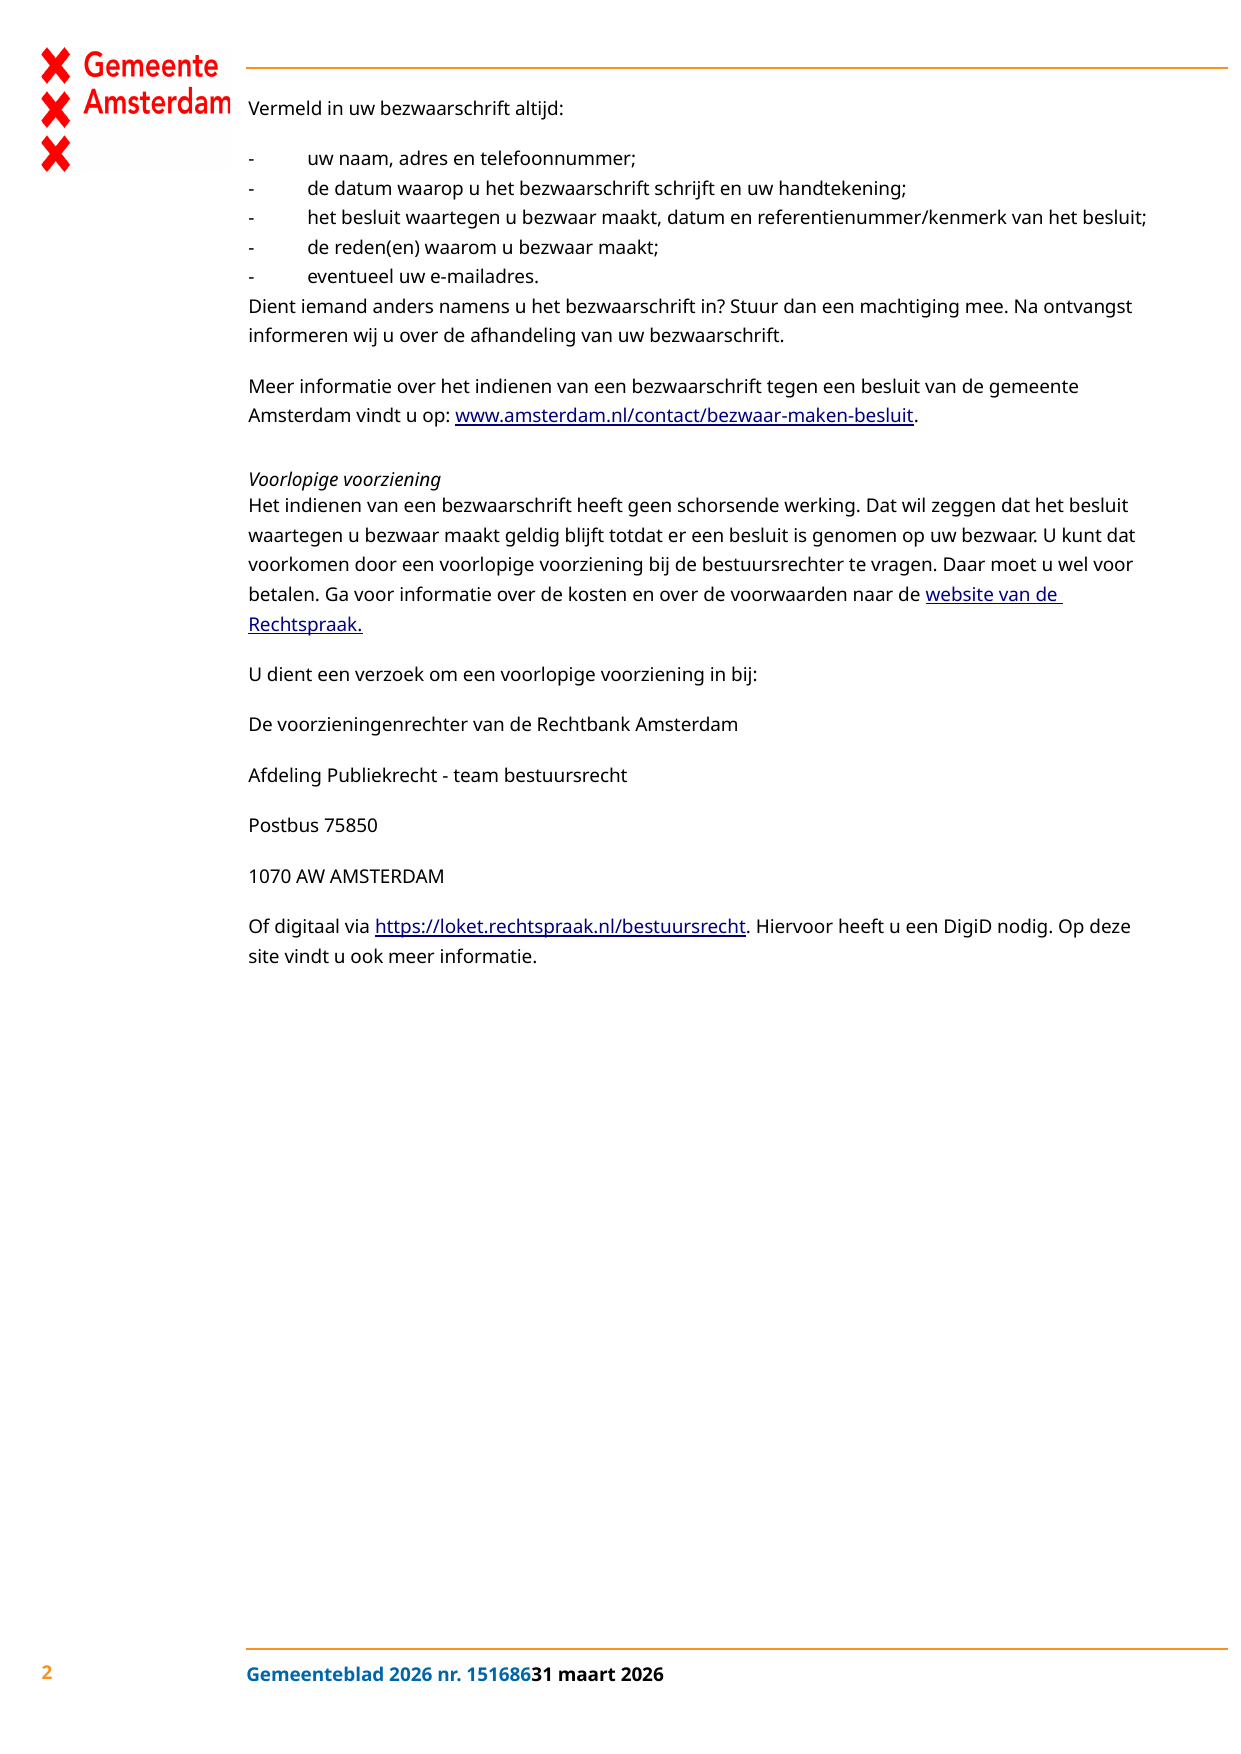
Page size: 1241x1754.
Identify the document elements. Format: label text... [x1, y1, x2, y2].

text Of digitaal via https://loket.rechtspraak.nl/bestuursrecht. Hiervoor heeft u een DigiD nodig. Op deze site vindt u ook meer informatie. [248, 913, 1152, 968]
list de reden(en) waarom u bezwaar maakt; [248, 234, 1152, 260]
text 1070 AW AMSTERDAM [248, 863, 1152, 888]
text Postbus 75850 [248, 812, 1152, 838]
list eventueel uw e-mailadres. [248, 263, 1152, 289]
list de datum waarop u het bezwaarschrift schrijft en uw handtekening; [248, 175, 1152, 201]
text De voorzieningenrechter van de Rechtbank Amsterdam [248, 712, 1152, 737]
text Dient iemand anders namens u het bezwaarschrift in? Stuur dan een machtiging mee. Na ontvangst informeren wij u over de afhandeling van uw bezwaarschrift. [248, 293, 1152, 348]
picture [41, 47, 231, 172]
text Het indienen van een bezwaarschrift heeft geen schorsende werking. Dat wil zeggen dat het besluit waartegen u bezwaar maakt geldig blijft totdat er een besluit is genomen op uw bezwaar. U kunt dat voorkomen door een voorlopige voorziening bij de bestuursrechter te vragen. Daar moet u wel voor betalen. Ga voor informatie over de kosten en over de voorwaarden naar de website van de Rechtspraak. [248, 492, 1152, 636]
list uw naam, adres en telefoonnummer; [248, 145, 1152, 171]
text Meer informatie over het indienen van een bezwaarschrift tegen een besluit van de gemeente Amsterdam vindt u op: www.amsterdam.nl/contact/bezwaar-maken-besluit. [248, 373, 1152, 428]
list het besluit waartegen u bezwaar maakt, datum en referentienummer/kenmerk van het besluit; [248, 204, 1152, 230]
text Afdeling Publiekrecht - team bestuursrecht [248, 762, 1152, 788]
text Vermeld in uw bezwaarschrift altijd: [248, 95, 1152, 121]
text U dient een verzoek om een voorlopige voorziening in bij: [248, 661, 1152, 687]
text Voorlopige voorziening [248, 467, 1152, 492]
